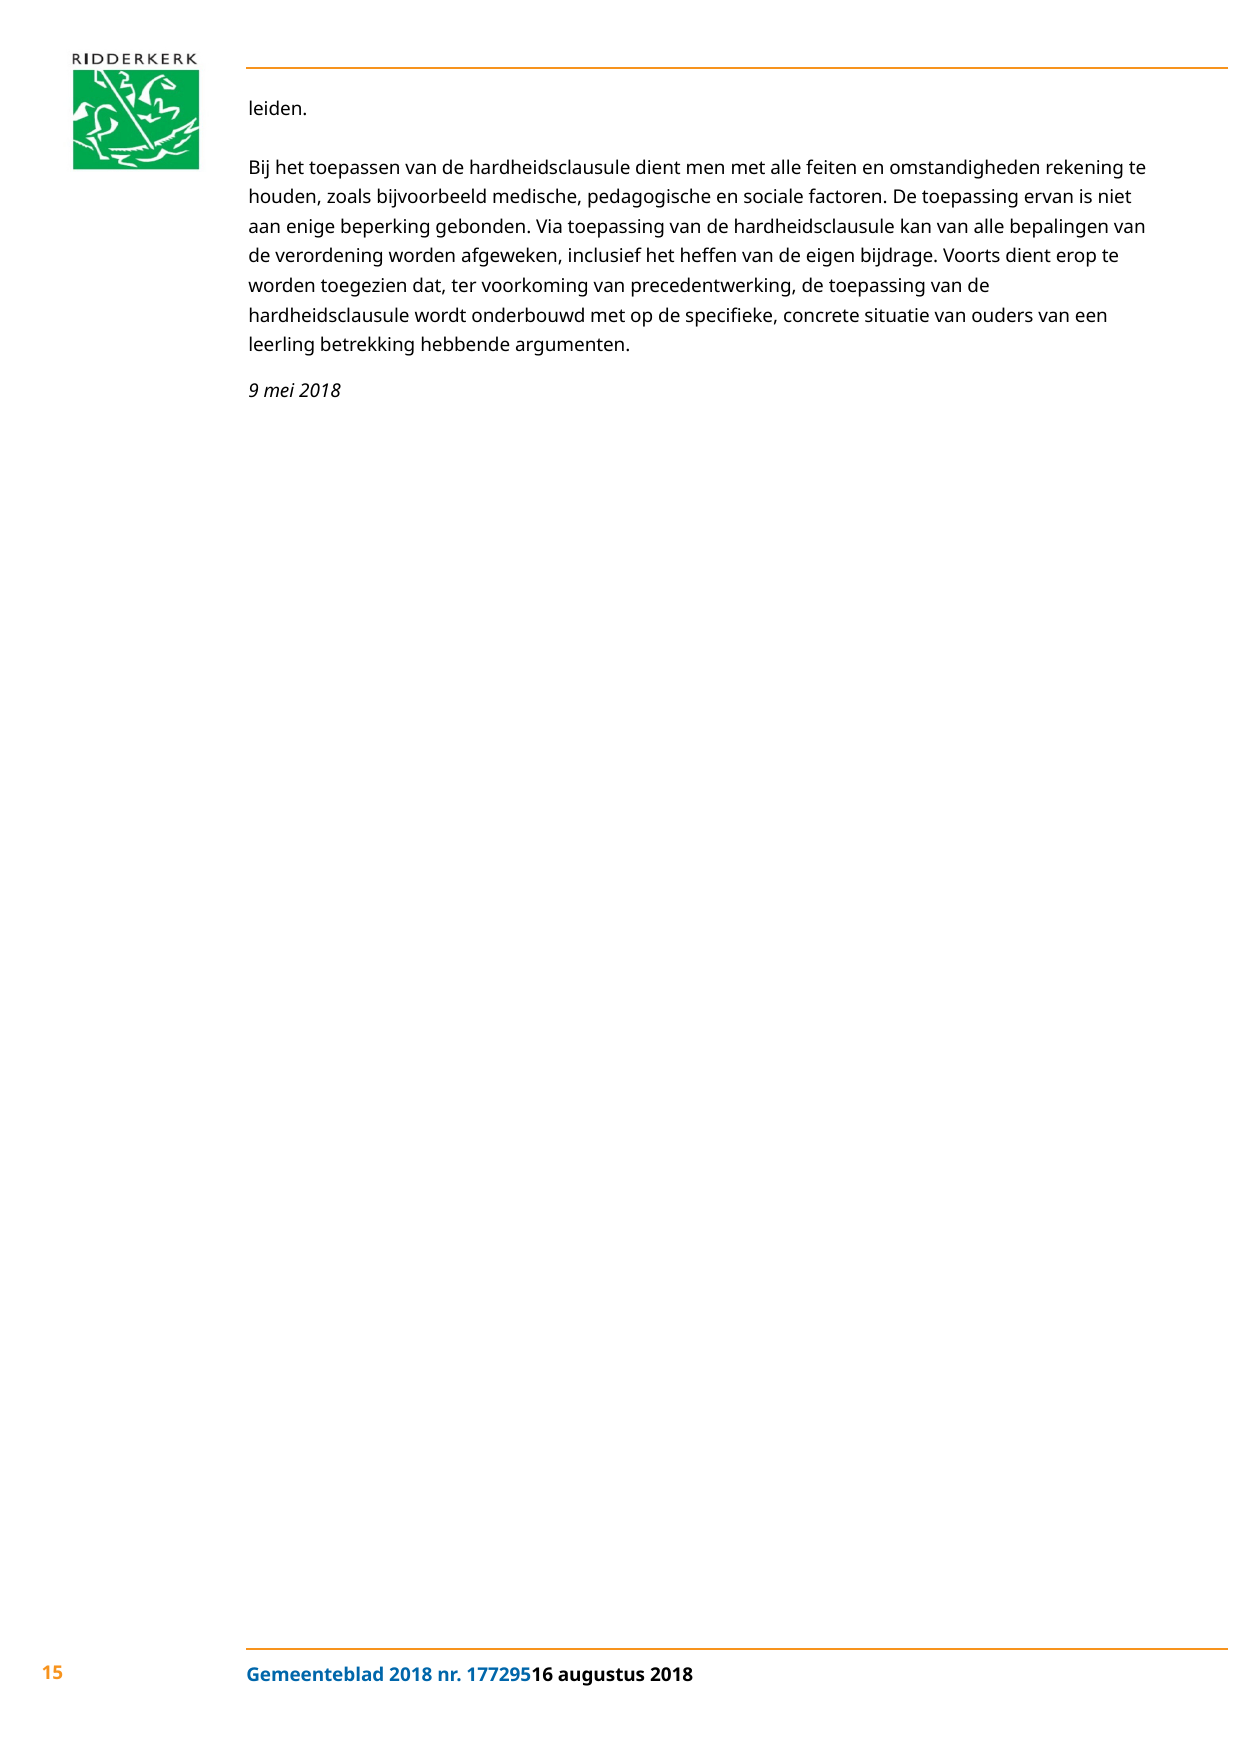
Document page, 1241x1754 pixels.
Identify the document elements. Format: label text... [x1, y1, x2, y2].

text leiden. [248, 95, 1152, 121]
picture [41, 47, 231, 172]
text 9 mei 2018 [248, 377, 1152, 403]
text Bij het toepassen van de hardheidsclausule dient men met alle feiten en omstandigheden rekening te houden, zoals bijvoorbeeld medische, pedagogische en sociale factoren. De toepassing ervan is niet aan enige beperking gebonden. Via toepassing van de hardheidsclausule kan van alle bepalingen van de verordening worden afgeweken, inclusief het heffen van de eigen bijdrage. Voorts dient erop te worden toegezien dat, ter voorkoming van precedentwerking, de toepassing van de hardheidsclausule wordt onderbouwd met op de specifieke, concrete situatie van ouders van een leerling betrekking hebbende argumenten. [248, 154, 1152, 357]
